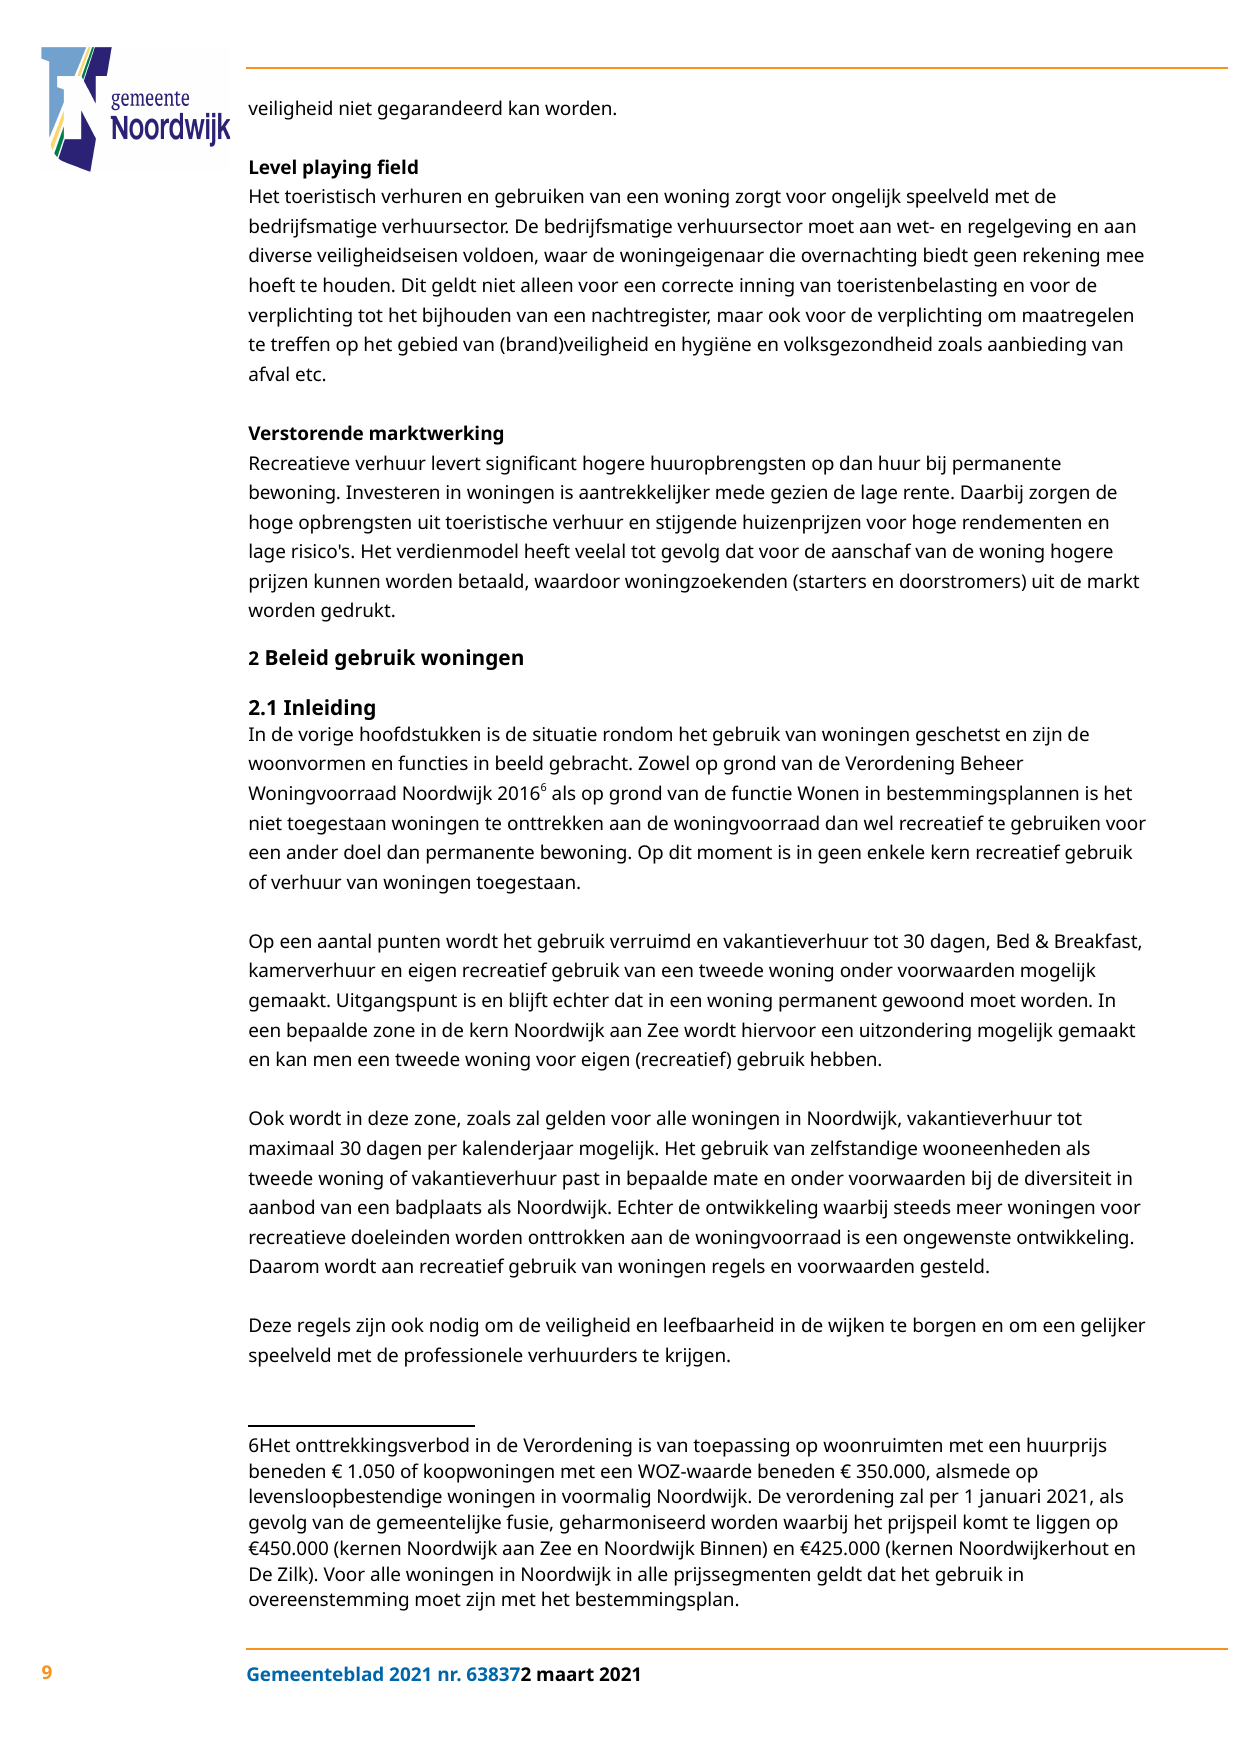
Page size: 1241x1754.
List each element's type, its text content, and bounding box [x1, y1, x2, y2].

text Verstorende marktwerking [248, 420, 1152, 446]
text In de vorige hoofdstukken is de situatie rondom het gebruik van woningen geschetst en zijn de woonvormen en functies in beeld gebracht. Zowel op grond van de Verordening Beheer Woningvoorraad Noordwijk 2016 als op grond van de functie Wonen in bestemmingsplannen is het niet toegestaan woningen te onttrekken aan de woningvoorraad dan wel recreatief te gebruiken voor een ander doel dan permanente bewoning. Op dit moment is in geen enkele kern recreatief gebruik of verhuur van woningen toegestaan. [248, 721, 1152, 895]
text Deze regels zijn ook nodig om de veiligheid en leefbaarheid in de wijken te borgen en om een gelijker speelveld met de professionele verhuurders te krijgen. [248, 1313, 1152, 1368]
text 2.1 Inleiding [248, 693, 1152, 721]
text Op een aantal punten wordt het gebruik verruimd en vakantieverhuur tot 30 dagen, Bed & Breakfast, kamerverhuur en eigen recreatief gebruik van een tweede woning onder voorwaarden mogelijk gemaakt. Uitgangspunt is en blijft echter dat in een woning permanent gewoond moet worden. In een bepaalde zone in de kern Noordwijk aan Zee wordt hiervoor een uitzondering mogelijk gemaakt en kan men een tweede woning voor eigen (recreatief) gebruik hebben. [248, 928, 1152, 1072]
text 2 Beleid gebruik woningen [248, 643, 1152, 672]
picture [41, 47, 231, 172]
text Level playing field [248, 154, 1152, 180]
text veiligheid niet gegarandeerd kan worden. [248, 95, 1152, 121]
text Het toeristisch verhuren en gebruiken van een woning zorgt voor ongelijk speelveld met de bedrijfsmatige verhuursector. De bedrijfsmatige verhuursector moet aan wet- en regelgeving en aan diverse veiligheidseisen voldoen, waar de woningeigenaar die overnachting biedt geen rekening mee hoeft te houden. Dit geldt niet alleen voor een correcte inning van toeristenbelasting en voor de verplichting tot het bijhouden van een nachtregister, maar ook voor de verplichting om maatregelen te treffen op het gebied van (brand)veiligheid en hygiëne en volksgezondheid zoals aanbieding van afval etc. [248, 183, 1152, 387]
text Ook wordt in deze zone, zoals zal gelden voor alle woningen in Noordwijk, vakantieverhuur tot maximaal 30 dagen per kalenderjaar mogelijk. Het gebruik van zelfstandige wooneenheden als tweede woning of vakantieverhuur past in bepaalde mate en onder voorwaarden bij de diversiteit in aanbod van een badplaats als Noordwijk. Echter de ontwikkeling waarbij steeds meer woningen voor recreatieve doeleinden worden onttrokken aan de woningvoorraad is een ongewenste ontwikkeling. Daarom wordt aan recreatief gebruik van woningen regels en voorwaarden gesteld. [248, 1106, 1152, 1279]
text Het onttrekkingsverbod in de Verordening is van toepassing op woonruimten met een huurprijs beneden € 1.050 of koopwoningen met een WOZ-waarde beneden € 350.000, alsmede op levensloopbestendige woningen in voormalig Noordwijk. De verordening zal per 1 januari 2021, als gevolg van de gemeentelijke fusie, geharmoniseerd worden waarbij het prijspeil komt te liggen op €450.000 (kernen Noordwijk aan Zee en Noordwijk Binnen) en €425.000 (kernen Noordwijkerhout en De Zilk). Voor alle woningen in Noordwijk in alle prijssegmenten geldt dat het gebruik in overeenstemming moet zijn met het bestemmingsplan. [248, 1432, 1152, 1612]
text Recreatieve verhuur levert significant hogere huuropbrengsten op dan huur bij permanente bewoning. Investeren in woningen is aantrekkelijker mede gezien de lage rente. Daarbij zorgen de hoge opbrengsten uit toeristische verhuur en stijgende huizenprijzen voor hoge rendementen en lage risico's. Het verdienmodel heeft veelal tot gevolg dat voor de aanschaf van de woning hogere prijzen kunnen worden betaald, waardoor woningzoekenden (starters en doorstromers) uit de markt worden gedrukt. [248, 450, 1152, 623]
